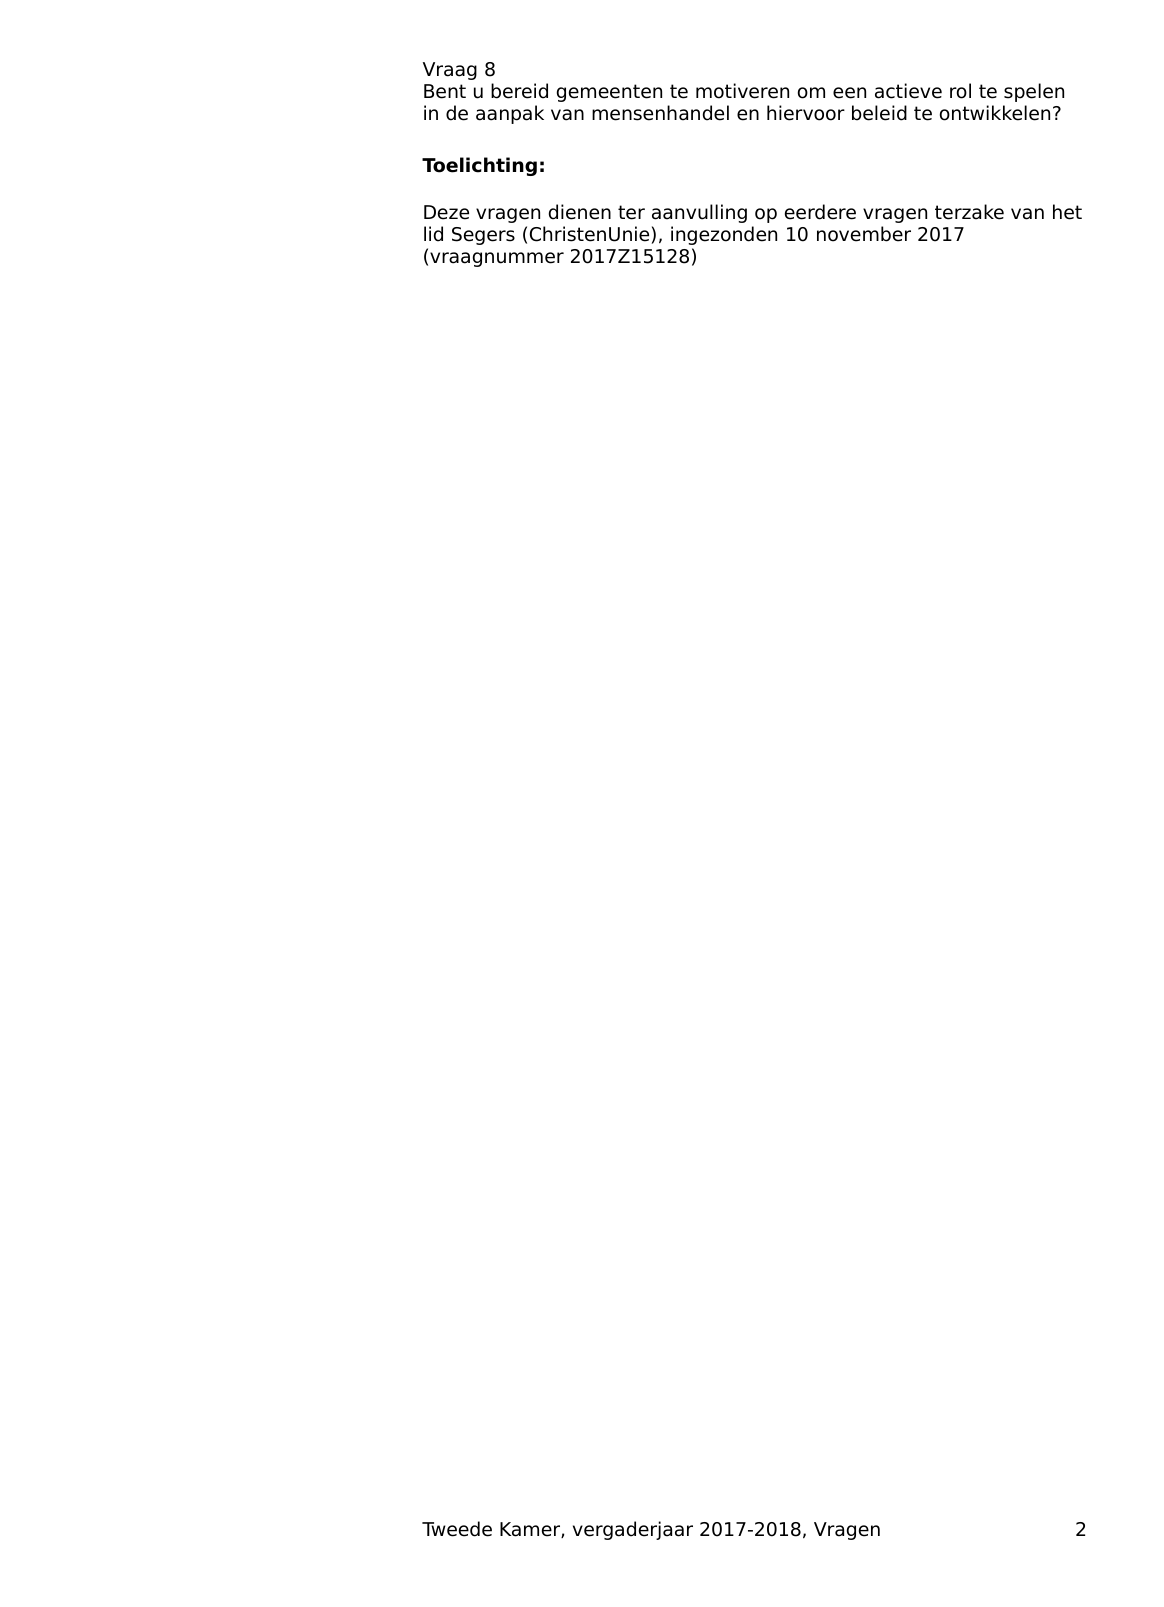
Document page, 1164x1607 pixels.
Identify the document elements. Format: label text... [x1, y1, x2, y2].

text Bent u bereid gemeenten te motiveren om een actieve rol te spelen in de aanpak van mensenhandel en hiervoor beleid te ontwikkelen? [422, 81, 1087, 125]
text Deze vragen dienen ter aanvulling op eerdere vragen terzake van het lid Segers (ChristenUnie), ingezonden 10 november 2017 (vraagnummer 2017Z15128) [422, 202, 1087, 268]
text Vraag 8 [422, 59, 1087, 81]
subtitle Toelichting: [422, 155, 1087, 177]
